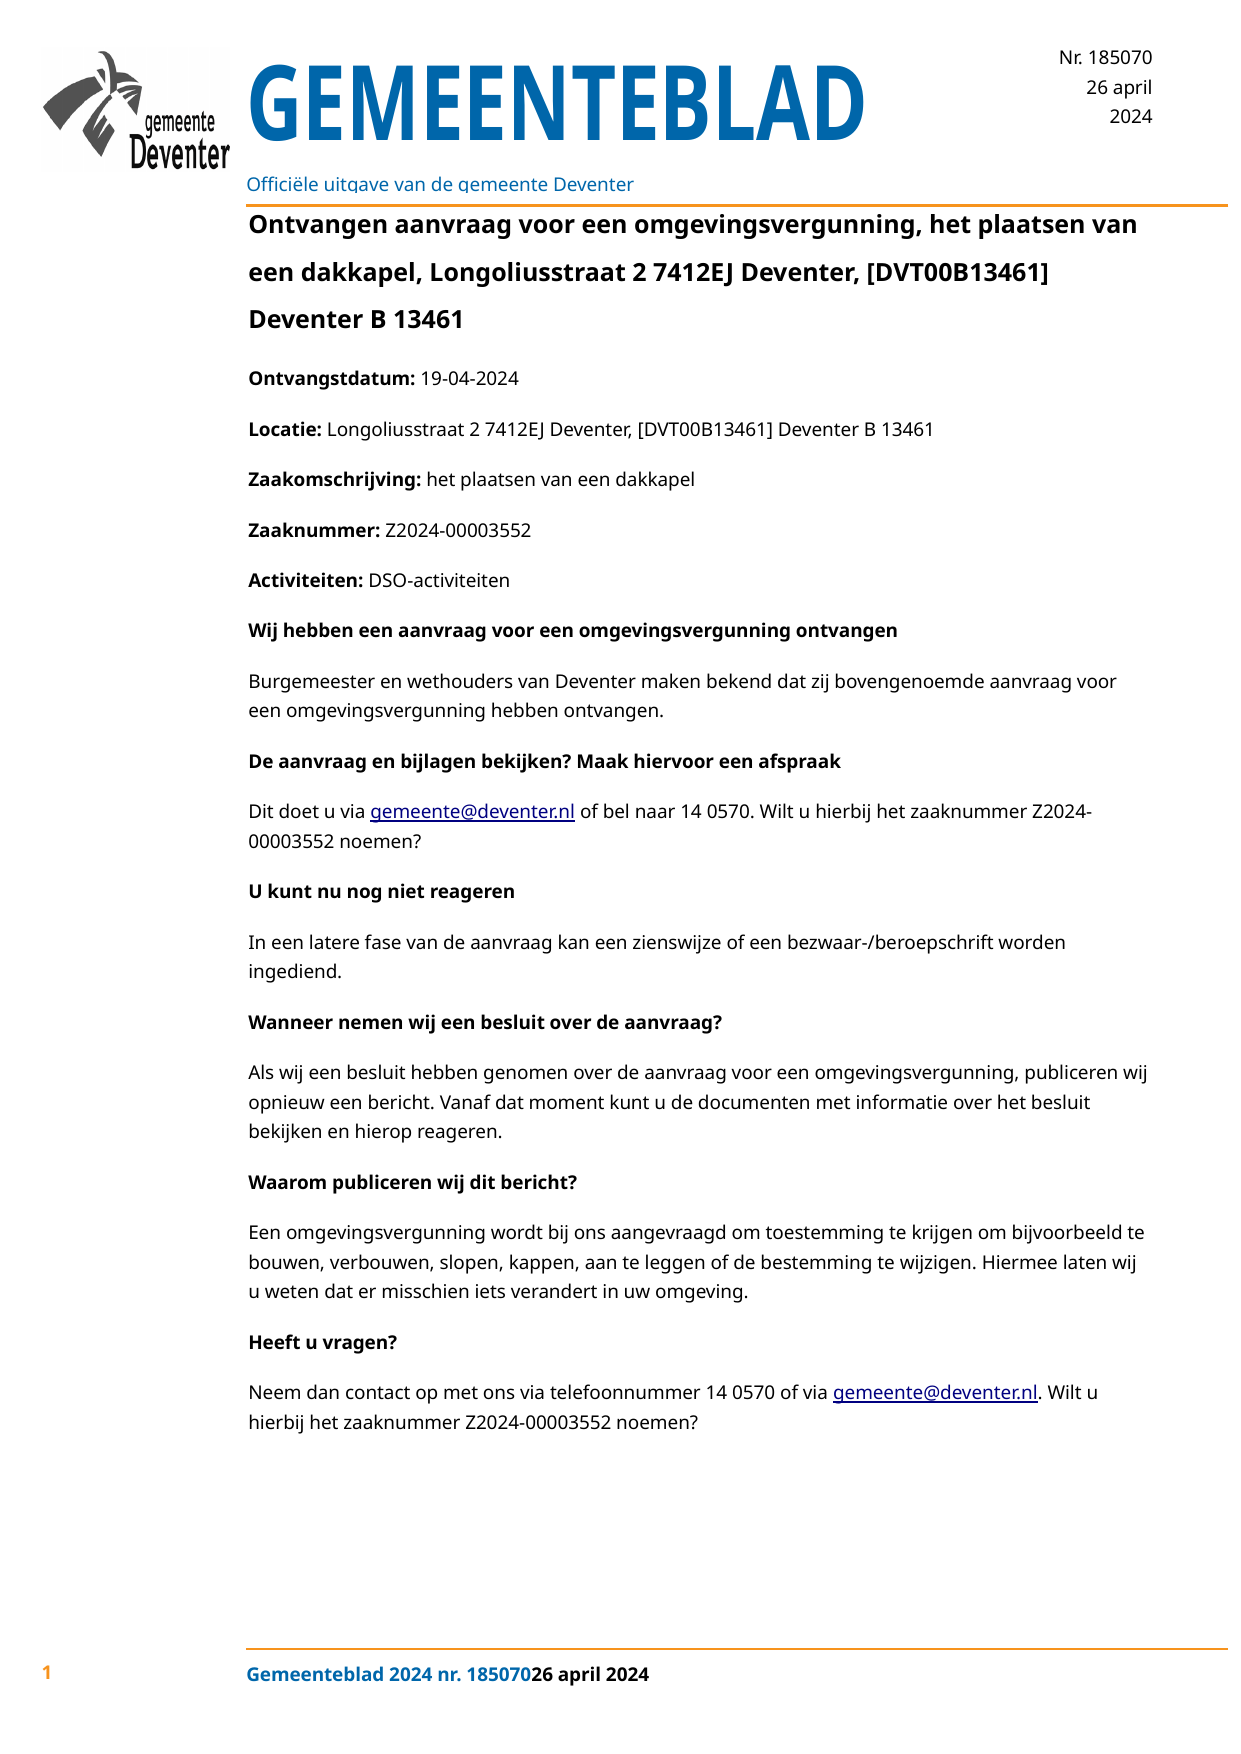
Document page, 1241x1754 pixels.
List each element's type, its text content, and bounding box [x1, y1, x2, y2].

text Zaaknummer: Z2024-00003552 [248, 517, 1152, 542]
picture [41, 47, 231, 172]
text Een omgevingsvergunning wordt bij ons aangevraagd om toestemming te krijgen om bijvoorbeeld te bouwen, verbouwen, slopen, kappen, aan te leggen of de bestemming te wijzigen. Hiermee laten wij u weten dat er misschien iets verandert in uw omgeving. [248, 1219, 1152, 1304]
text Zaakomschrijving: het plaatsen van een dakkapel [248, 466, 1152, 492]
text Neem dan contact op met ons via telefoonnummer 14 0570 of via gemeente@deventer.nl. Wilt u hierbij het zaaknummer Z2024-00003552 noemen? [248, 1379, 1152, 1434]
text De aanvraag en bijlagen bekijken? Maak hiervoor een afspraak [248, 748, 1152, 774]
text Ontvangen aanvraag voor een omgevingsvergunning, het plaatsen van een dakkapel, Longoliusstraat 2 7412EJ Deventer, [DVT00B13461] Deventer B 13461 [248, 207, 1152, 336]
text Wanneer nemen wij een besluit over de aanvraag? [248, 1009, 1152, 1034]
text Burgemeester en wethouders van Deventer maken bekend dat zij bovengenoemde aanvraag voor een omgevingsvergunning hebben ontvangen. [248, 668, 1152, 723]
text Heeft u vragen? [248, 1329, 1152, 1354]
text Activiteiten: DSO-activiteiten [248, 567, 1152, 593]
text Waarom publiceren wij dit bericht? [248, 1169, 1152, 1194]
text In een latere fase van de aanvraag kan een zienswijze of een bezwaar-/beroepschrift worden ingediend. [248, 929, 1152, 984]
text Dit doet u via gemeente@deventer.nl of bel naar 14 0570. Wilt u hierbij het zaaknummer Z2024-00003552 noemen? [248, 798, 1152, 854]
text Ontvangstdatum: 19-04-2024 [248, 366, 1152, 391]
text Locatie: Longoliusstraat 2 7412EJ Deventer, [DVT00B13461] Deventer B 13461 [248, 416, 1152, 442]
text U kunt nu nog niet reageren [248, 878, 1152, 904]
text Als wij een besluit hebben genomen over de aanvraag voor een omgevingsvergunning, publiceren wij opnieuw een bericht. Vanaf dat moment kunt u de documenten met informatie over het besluit bekijken en hierop reageren. [248, 1059, 1152, 1144]
text Wij hebben een aanvraag voor een omgevingsvergunning ontvangen [248, 618, 1152, 643]
